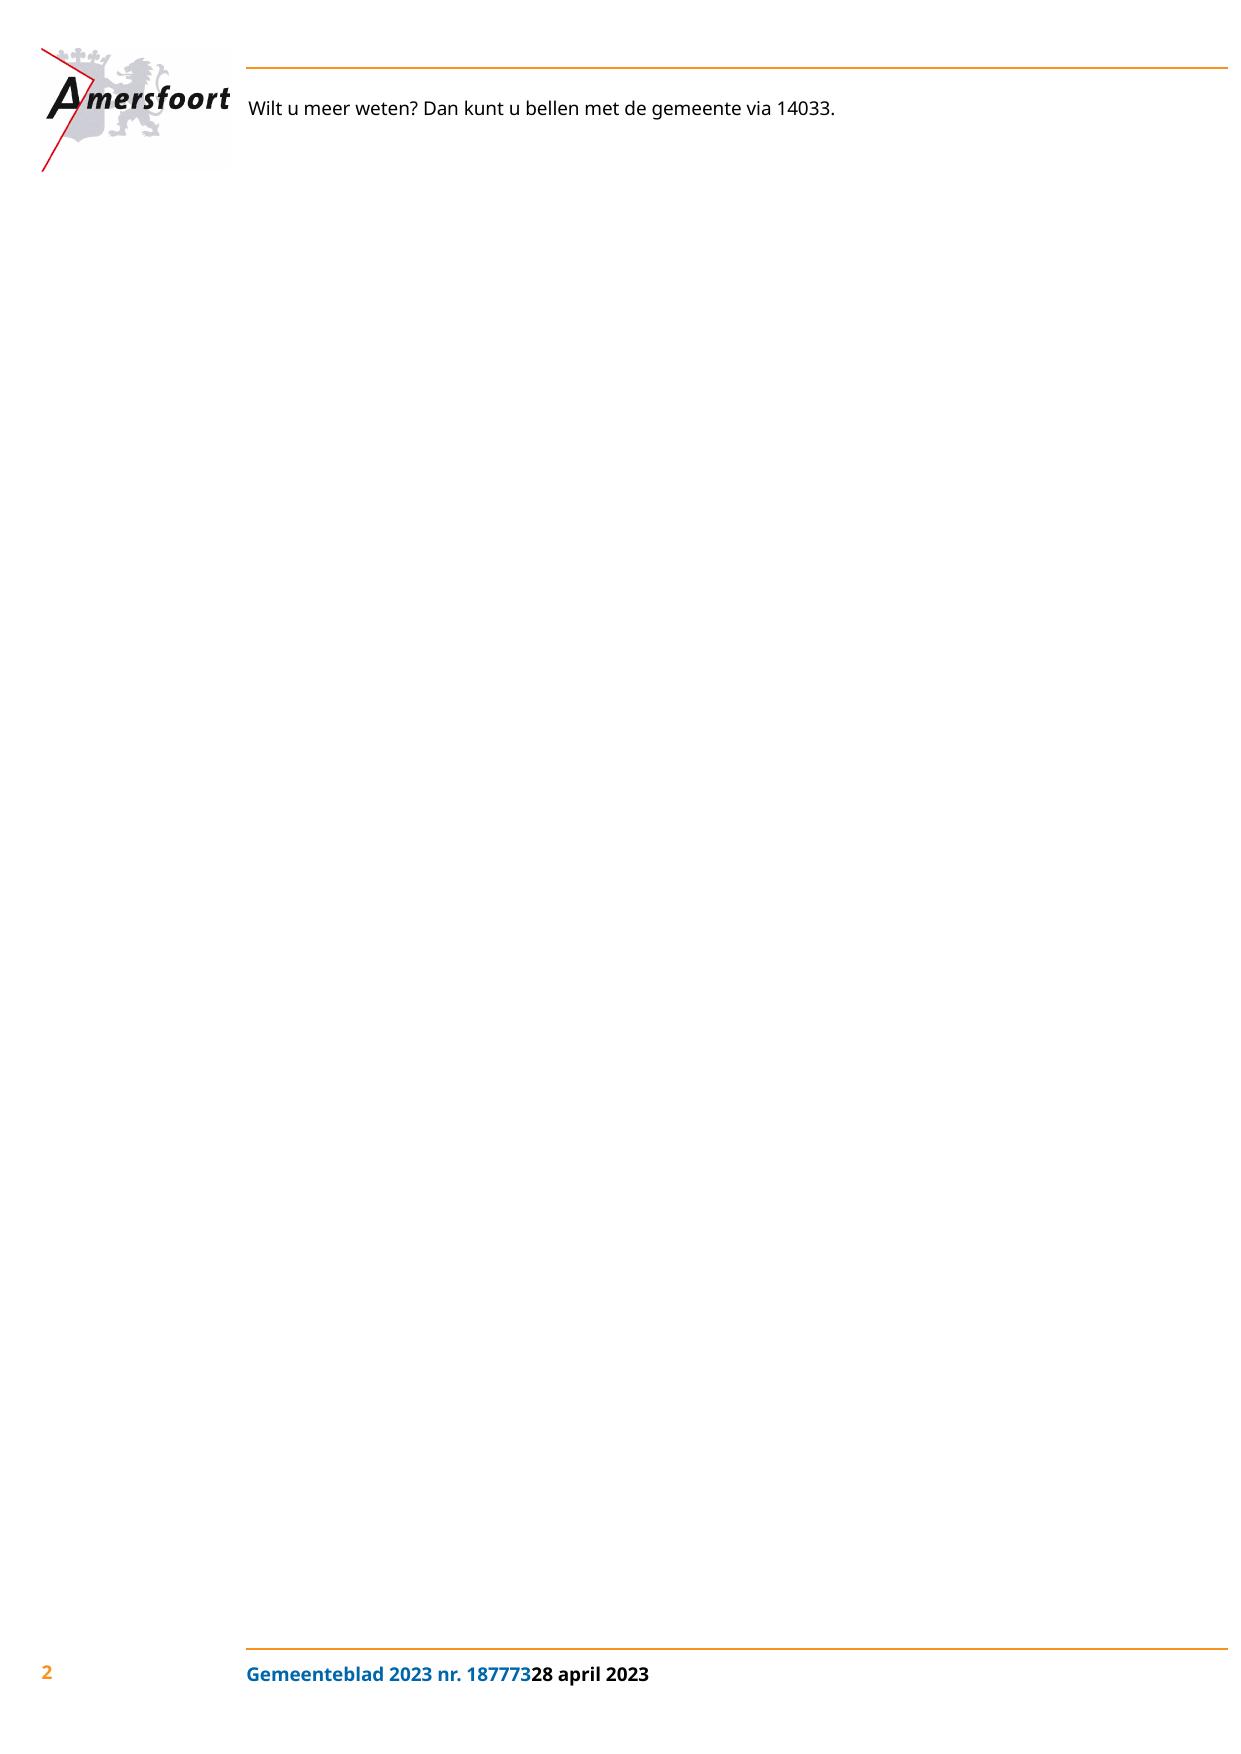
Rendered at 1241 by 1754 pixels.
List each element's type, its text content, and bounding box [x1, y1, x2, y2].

text Wilt u meer weten? Dan kunt u bellen met de gemeente via 14033. [248, 95, 1152, 121]
picture [41, 47, 231, 172]
